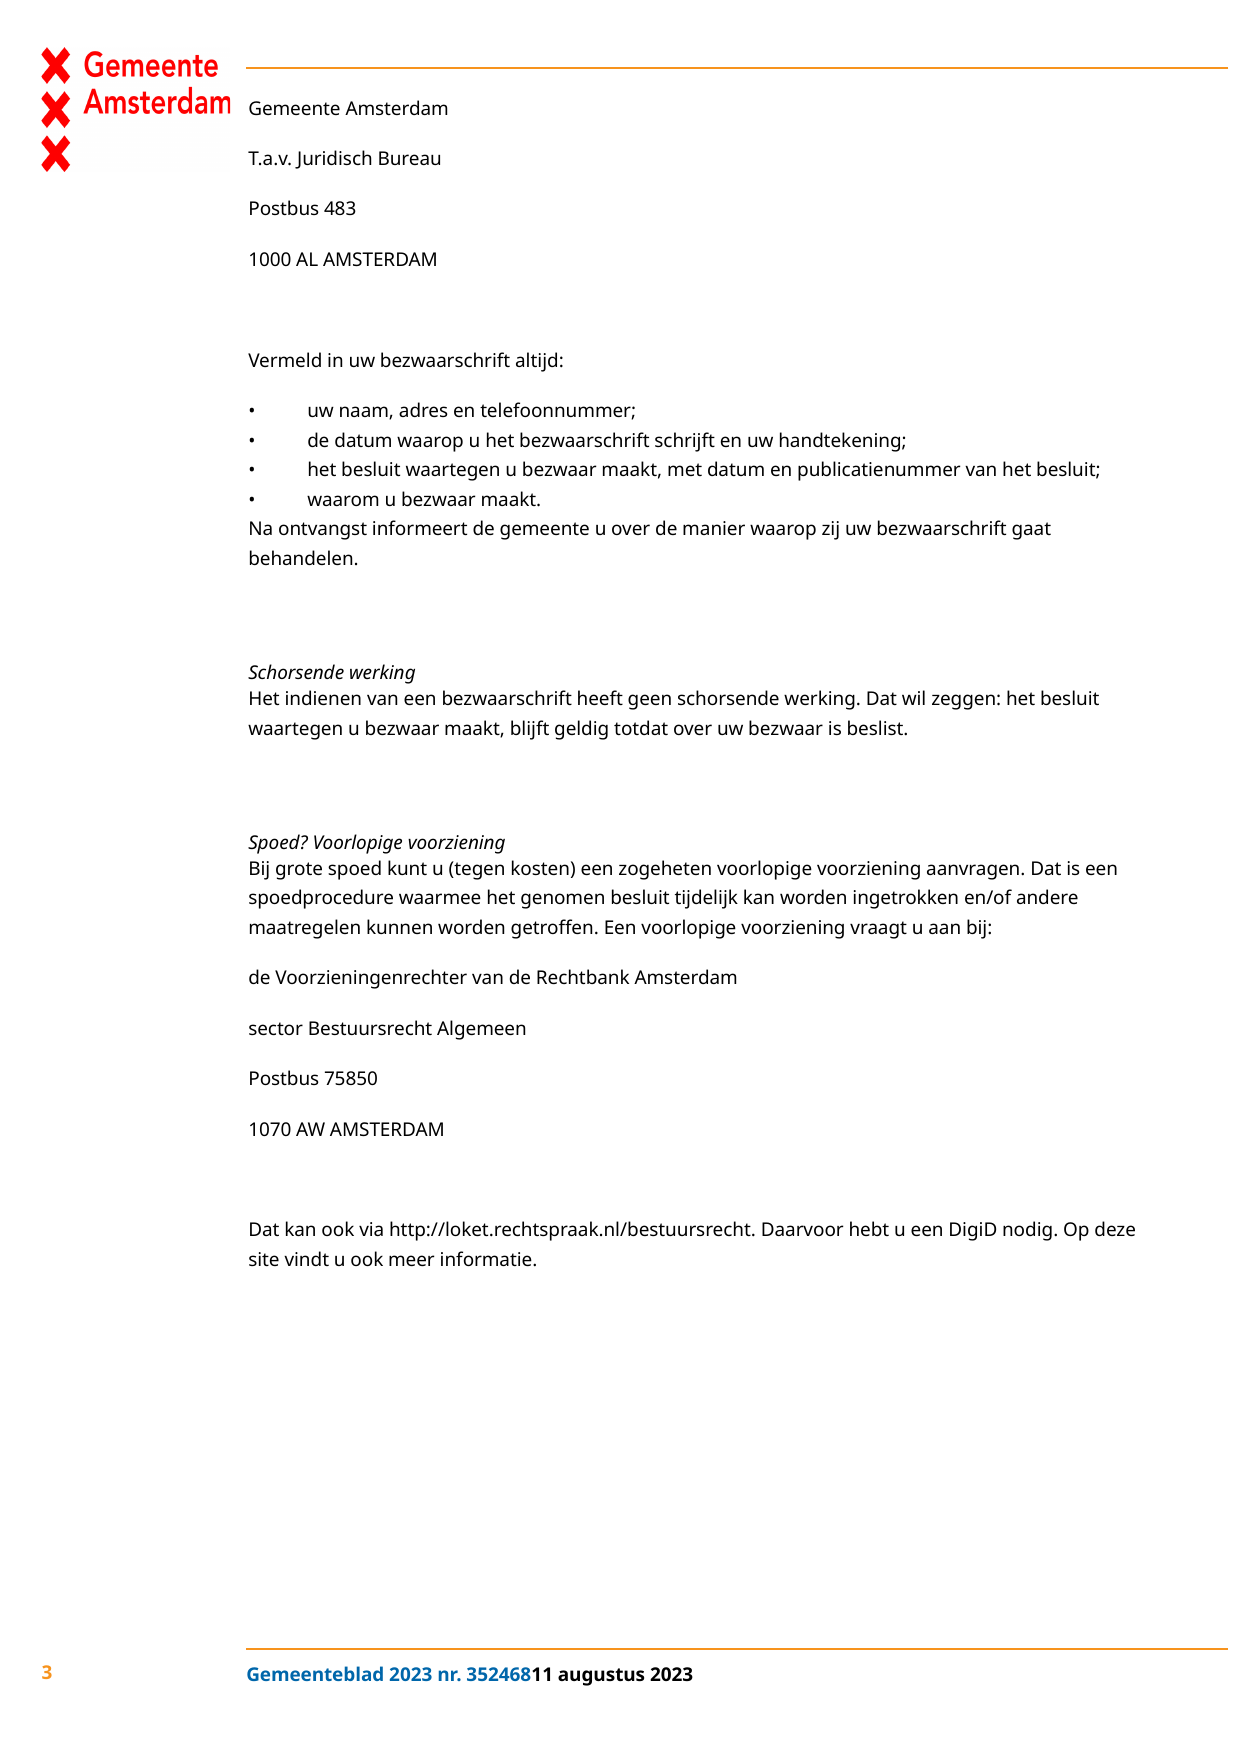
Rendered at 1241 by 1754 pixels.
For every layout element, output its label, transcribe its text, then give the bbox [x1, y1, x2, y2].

text Na ontvangst informeert de gemeente u over de manier waarop zij uw bezwaarschrift gaat behandelen. [248, 516, 1152, 571]
text Dat kan ook via http://loket.rechtspraak.nl/bestuursrecht. Daarvoor hebt u een DigiD nodig. Op deze site vindt u ook meer informatie. [248, 1217, 1152, 1272]
text Bij grote spoed kunt u (tegen kosten) een zogeheten voorlopige voorziening aanvragen. Dat is een spoedprocedure waarmee het genomen besluit tijdelijk kan worden ingetrokken en/of andere maatregelen kunnen worden getroffen. Een voorlopige voorziening vraagt u aan bij: [248, 855, 1152, 940]
text Postbus 75850 [248, 1065, 1152, 1091]
list het besluit waartegen u bezwaar maakt, met datum en publicatienummer van het besluit; [248, 456, 1152, 482]
text Spoed? Voorlopige voorziening [248, 829, 1152, 855]
list waarom u bezwaar maakt. [248, 486, 1152, 512]
text Het indienen van een bezwaarschrift heeft geen schorsende werking. Dat wil zeggen: het besluit waartegen u bezwaar maakt, blijft geldig totdat over uw bezwaar is beslist. [248, 685, 1152, 741]
text Postbus 483 [248, 196, 1152, 221]
text Gemeente Amsterdam [248, 95, 1152, 121]
list de datum waarop u het bezwaarschrift schrijft en uw handtekening; [248, 427, 1152, 453]
list uw naam, adres en telefoonnummer; [248, 397, 1152, 423]
picture [41, 47, 231, 172]
text Vermeld in uw bezwaarschrift altijd: [248, 347, 1152, 373]
text 1070 AW AMSTERDAM [248, 1116, 1152, 1142]
text T.a.v. Juridisch Bureau [248, 145, 1152, 171]
text sector Bestuursrecht Algemeen [248, 1015, 1152, 1041]
text Schorsende werking [248, 659, 1152, 685]
text de Voorzieningenrechter van de Rechtbank Amsterdam [248, 964, 1152, 990]
text 1000 AL AMSTERDAM [248, 246, 1152, 272]
